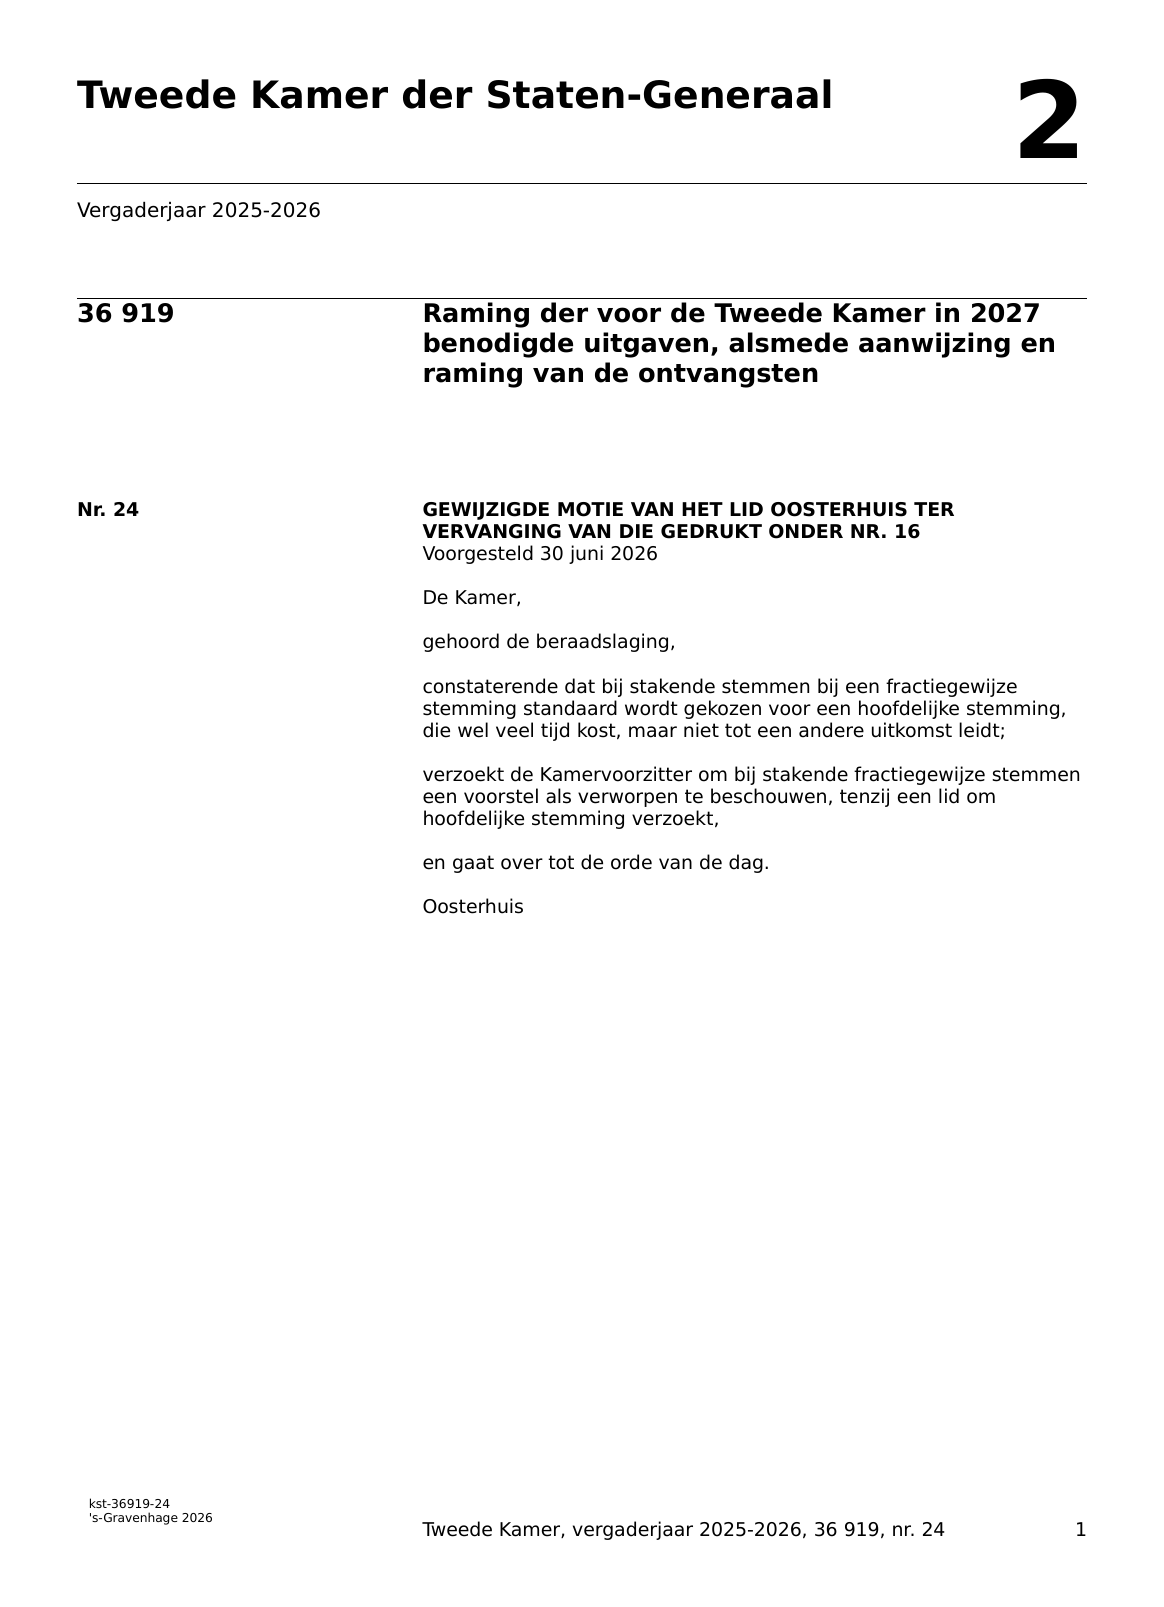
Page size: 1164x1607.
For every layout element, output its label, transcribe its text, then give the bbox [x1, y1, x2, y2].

text De Kamer, [422, 587, 1087, 609]
text verzoekt de Kamervoorzitter om bij stakende fractiegewijze stemmen een voorstel als verworpen te beschouwen, tenzij een lid om hoofdelijke stemming verzoekt, [422, 764, 1087, 829]
text Voorgesteld 30 juni 2026 [422, 543, 1087, 565]
subtitle Nr. 24 GEWIJZIGDE MOTIE VAN HET LID OOSTERHUIS TER VERVANGING VAN DIE GEDRUKT ONDER NR. 16 [77, 499, 1087, 543]
table_header 2 [886, 59, 1087, 183]
text Oosterhuis [422, 896, 1087, 918]
text kst-36919-24 [88, 1497, 323, 1511]
text en gaat over tot de orde van de dag. [422, 852, 1087, 874]
text constaterende dat bij stakende stemmen bij een fractiegewijze stemming standaard wordt gekozen voor een hoofdelijke stemming, die wel veel tijd kost, maar niet tot een andere uitkomst leidt; [422, 676, 1087, 741]
subtitle 36 919 Raming der voor de Tweede Kamer in 2027 benodigde uitgaven, alsmede aanwijzing en raming van de ontvangsten [77, 299, 1087, 388]
text gehoord de beraadslaging, [422, 631, 1087, 653]
table_cell Vergaderjaar 2025-2026 [77, 184, 1087, 298]
text 's-Gravenhage 2026 [88, 1511, 323, 1525]
table_header Tweede Kamer der Staten-Generaal [77, 59, 886, 183]
